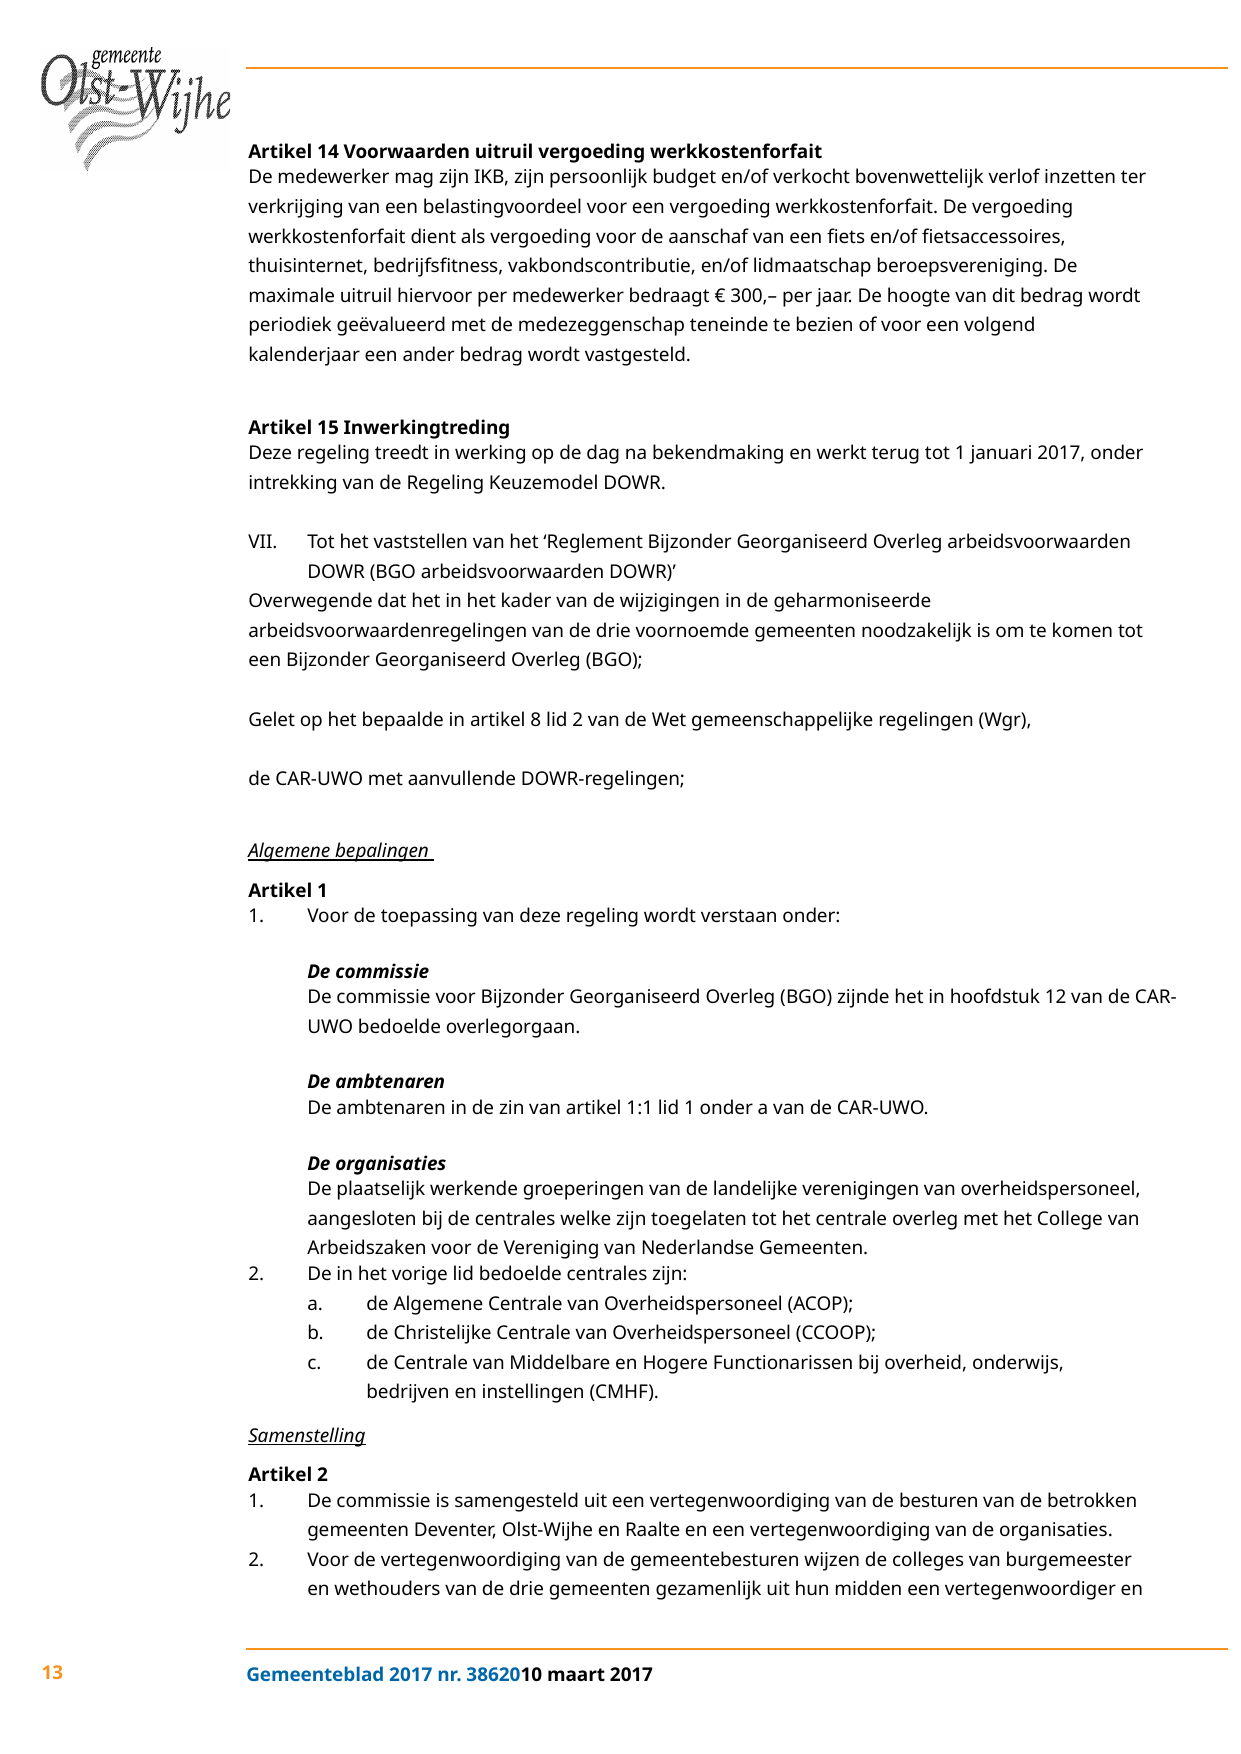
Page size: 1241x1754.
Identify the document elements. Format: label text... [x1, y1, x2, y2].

text Artikel 14 Voorwaarden uitruil vergoeding werkkostenforfait [248, 138, 1152, 164]
text Deze regeling treedt in werking op de dag na bekendmaking en werkt terug tot 1 januari 2017, onder intrekking van de Regeling Keuzemodel DOWR. [248, 439, 1152, 495]
text Overwegende dat het in het kader van de wijzigingen in de geharmoniseerde arbeidsvoorwaardenregelingen van de drie voornoemde gemeenten noodzakelijk is om te komen tot een Bijzonder Georganiseerd Overleg (BGO); [248, 587, 1152, 672]
list De organisaties [307, 1150, 1177, 1175]
picture [41, 47, 231, 172]
list de Christelijke Centrale van Overheidspersoneel (CCOOP); [307, 1319, 1152, 1345]
list De ambtenaren [307, 1069, 1177, 1094]
text Artikel 15 Inwerkingtreding [248, 414, 1152, 439]
list Voor de toepassing van deze regeling wordt verstaan onder: [248, 903, 1152, 928]
list De commissie is samengesteld uit een vertegenwoordiging van de besturen van de betrokken gemeenten Deventer, Olst-Wijhe en Raalte en een vertegenwoordiging van de organisaties. [248, 1487, 1152, 1542]
list Voor de vertegenwoordiging van de gemeentebesturen wijzen de colleges van burgemeester en wethouders van de drie gemeenten gezamenlijk uit hun midden een vertegenwoordiger en [248, 1546, 1152, 1601]
list De plaatselijk werkende groeperingen van de landelijke verenigingen van overheidspersoneel, aangesloten bij de centrales welke zijn toegelaten tot het centrale overleg met het College van Arbeidszaken voor de Vereniging van Nederlandse Gemeenten. [307, 1175, 1177, 1260]
list De commissie voor Bijzonder Georganiseerd Overleg (BGO) zijnde het in hoofdstuk 12 van de CAR-UWO bedoelde overlegorgaan. [307, 984, 1177, 1039]
text Samenstelling [248, 1422, 1152, 1447]
list De ambtenaren in de zin van artikel 1:1 lid 1 onder a van de CAR-UWO. [307, 1094, 1177, 1120]
list De in het vorige lid bedoelde centrales zijn: [248, 1260, 1152, 1286]
text Gelet op het bepaalde in artikel 8 lid 2 van de Wet gemeenschappelijke regelingen (Wgr), [248, 706, 1152, 732]
text de CAR-UWO met aanvullende DOWR-regelingen; [248, 765, 1152, 791]
list De commissie [307, 958, 1177, 984]
text De medewerker mag zijn IKB, zijn persoonlijk budget en/of verkocht bovenwettelijk verlof inzetten ter verkrijging van een belastingvoordeel voor een vergoeding werkkostenforfait. De vergoeding werkkostenforfait dient als vergoeding voor de aanschaf van een fiets en/of fietsaccessoires, thuisinternet, bedrijfsfitness, vakbondscontributie, en/of lidmaatschap beroepsvereniging. De maximale uitruil hiervoor per medewerker bedraagt € 300,– per jaar. De hoogte van dit bedrag wordt periodiek geëvalueerd met de medezeggenschap teneinde te bezien of voor een volgend kalenderjaar een ander bedrag wordt vastgesteld. [248, 164, 1152, 367]
text Artikel 1 [248, 877, 1152, 903]
list de Algemene Centrale van Overheidspersoneel (ACOP); [307, 1290, 1152, 1316]
list de Centrale van Middelbare en Hogere Functionarissen bij overheid, onderwijs, bedrijven en instellingen (CMHF). [307, 1349, 1152, 1404]
list Tot het vaststellen van het ‘Reglement Bijzonder Georganiseerd Overleg arbeidsvoorwaarden DOWR (BGO arbeidsvoorwaarden DOWR)’ [248, 528, 1152, 584]
text Artikel 2 [248, 1461, 1152, 1487]
text Algemene bepalingen [248, 838, 1152, 863]
